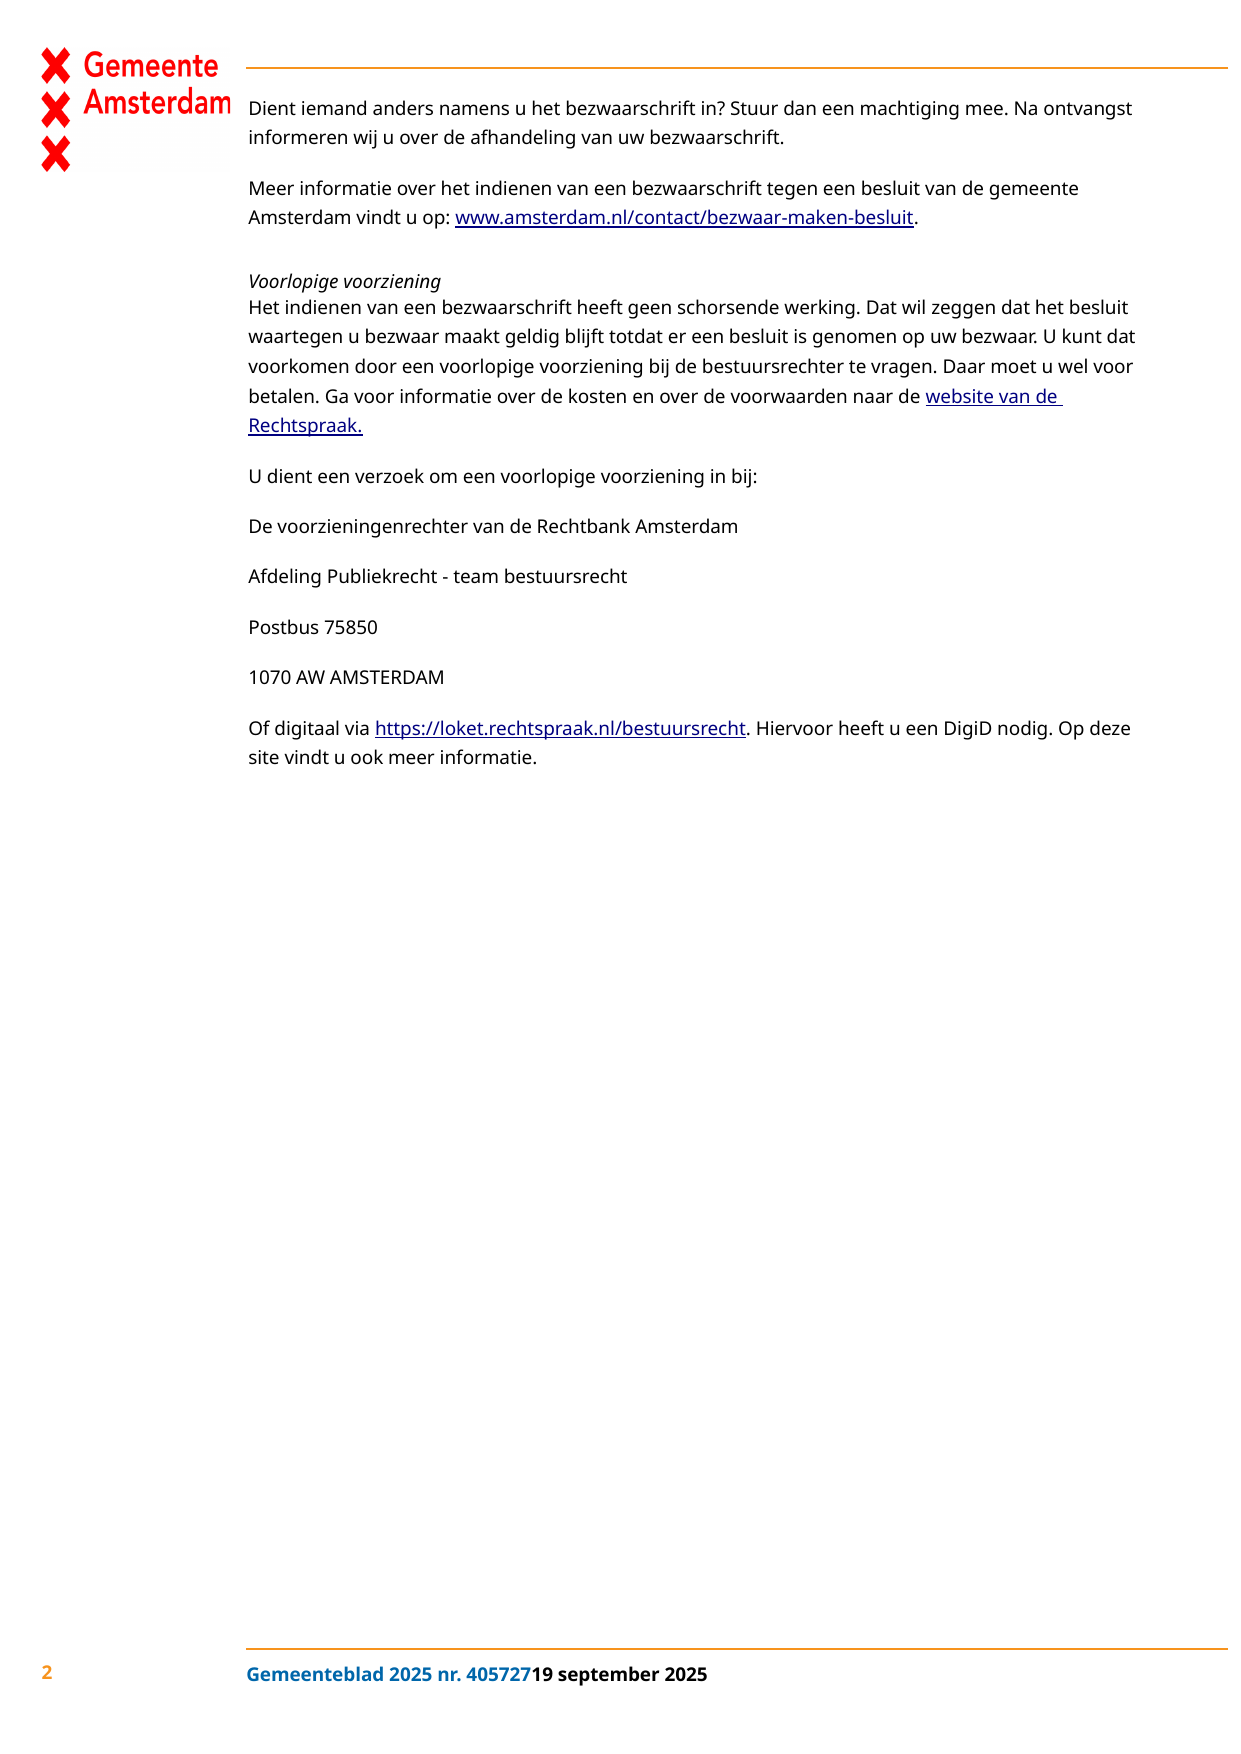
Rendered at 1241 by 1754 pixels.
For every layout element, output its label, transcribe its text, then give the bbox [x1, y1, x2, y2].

text De voorzieningenrechter van de Rechtbank Amsterdam [248, 513, 1152, 539]
text U dient een verzoek om een voorlopige voorziening in bij: [248, 463, 1152, 488]
text 1070 AW AMSTERDAM [248, 664, 1152, 690]
text Meer informatie over het indienen van een bezwaarschrift tegen een besluit van de gemeente Amsterdam vindt u op: www.amsterdam.nl/contact/bezwaar-maken-besluit. [248, 175, 1152, 230]
text Of digitaal via https://loket.rechtspraak.nl/bestuursrecht. Hiervoor heeft u een DigiD nodig. Op deze site vindt u ook meer informatie. [248, 715, 1152, 770]
text Afdeling Publiekrecht - team bestuursrecht [248, 564, 1152, 589]
text Dient iemand anders namens u het bezwaarschrift in? Stuur dan een machtiging mee. Na ontvangst informeren wij u over de afhandeling van uw bezwaarschrift. [248, 95, 1152, 150]
text Voorlopige voorziening [248, 268, 1152, 294]
text Postbus 75850 [248, 614, 1152, 640]
text Het indienen van een bezwaarschrift heeft geen schorsende werking. Dat wil zeggen dat het besluit waartegen u bezwaar maakt geldig blijft totdat er een besluit is genomen op uw bezwaar. U kunt dat voorkomen door een voorlopige voorziening bij de bestuursrechter te vragen. Daar moet u wel voor betalen. Ga voor informatie over de kosten en over de voorwaarden naar de website van de Rechtspraak. [248, 294, 1152, 438]
picture [41, 47, 231, 172]
